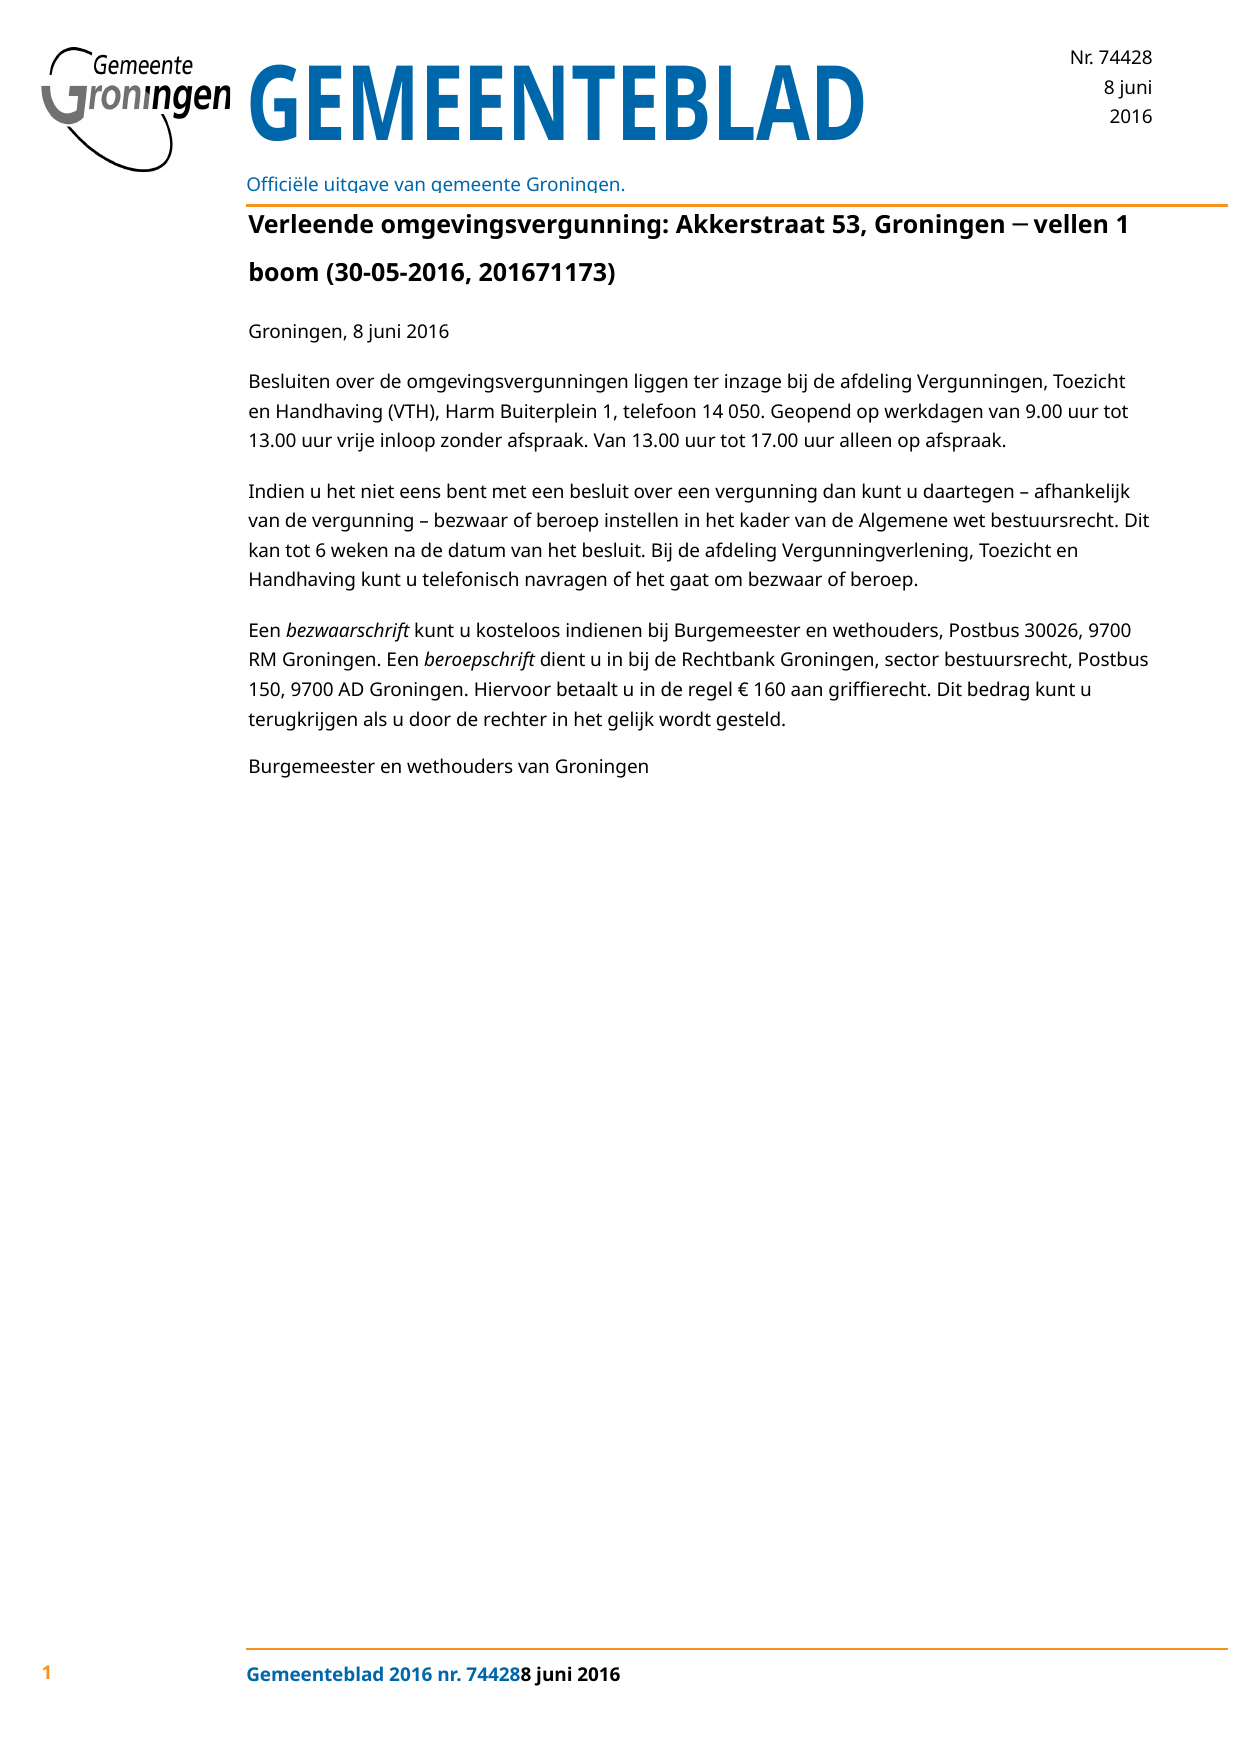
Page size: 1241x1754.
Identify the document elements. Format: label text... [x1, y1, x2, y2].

text Een bezwaarschrift kunt u kosteloos indienen bij Burgemeester en wethouders, Postbus 30026, 9700 RM Groningen. Een beroepschrift dient u in bij de Rechtbank Groningen, sector bestuursrecht, Postbus 150, 9700 AD Groningen. Hiervoor betaalt u in de regel € 160 aan griffierecht. Dit bedrag kunt u terugkrijgen als u door de rechter in het gelijk wordt gesteld. [248, 617, 1152, 732]
text Burgemeester en wethouders van Groningen [248, 754, 1152, 779]
text Groningen, 8 juni 2016 [248, 318, 1152, 344]
picture [41, 47, 231, 172]
text Verleende omgevingsvergunning: Akkerstraat 53, Groningen ─ vellen 1 boom (30-05-2016, 201671173) [248, 207, 1152, 288]
text Indien u het niet eens bent met een besluit over een vergunning dan kunt u daartegen – afhankelijk van de vergunning – bezwaar of beroep instellen in het kader van de Algemene wet bestuursrecht. Dit kan tot 6 weken na de datum van het besluit. Bij de afdeling Vergunningverlening, Toezicht en Handhaving kunt u telefonisch navragen of het gaat om bezwaar of beroep. [248, 478, 1152, 592]
text Besluiten over de omgevingsvergunningen liggen ter inzage bij de afdeling Vergunningen, Toezicht en Handhaving (VTH), Harm Buiterplein 1, telefoon 14 050. Geopend op werkdagen van 9.00 uur tot 13.00 uur vrije inloop zonder afspraak. Van 13.00 uur tot 17.00 uur alleen op afspraak. [248, 368, 1152, 453]
